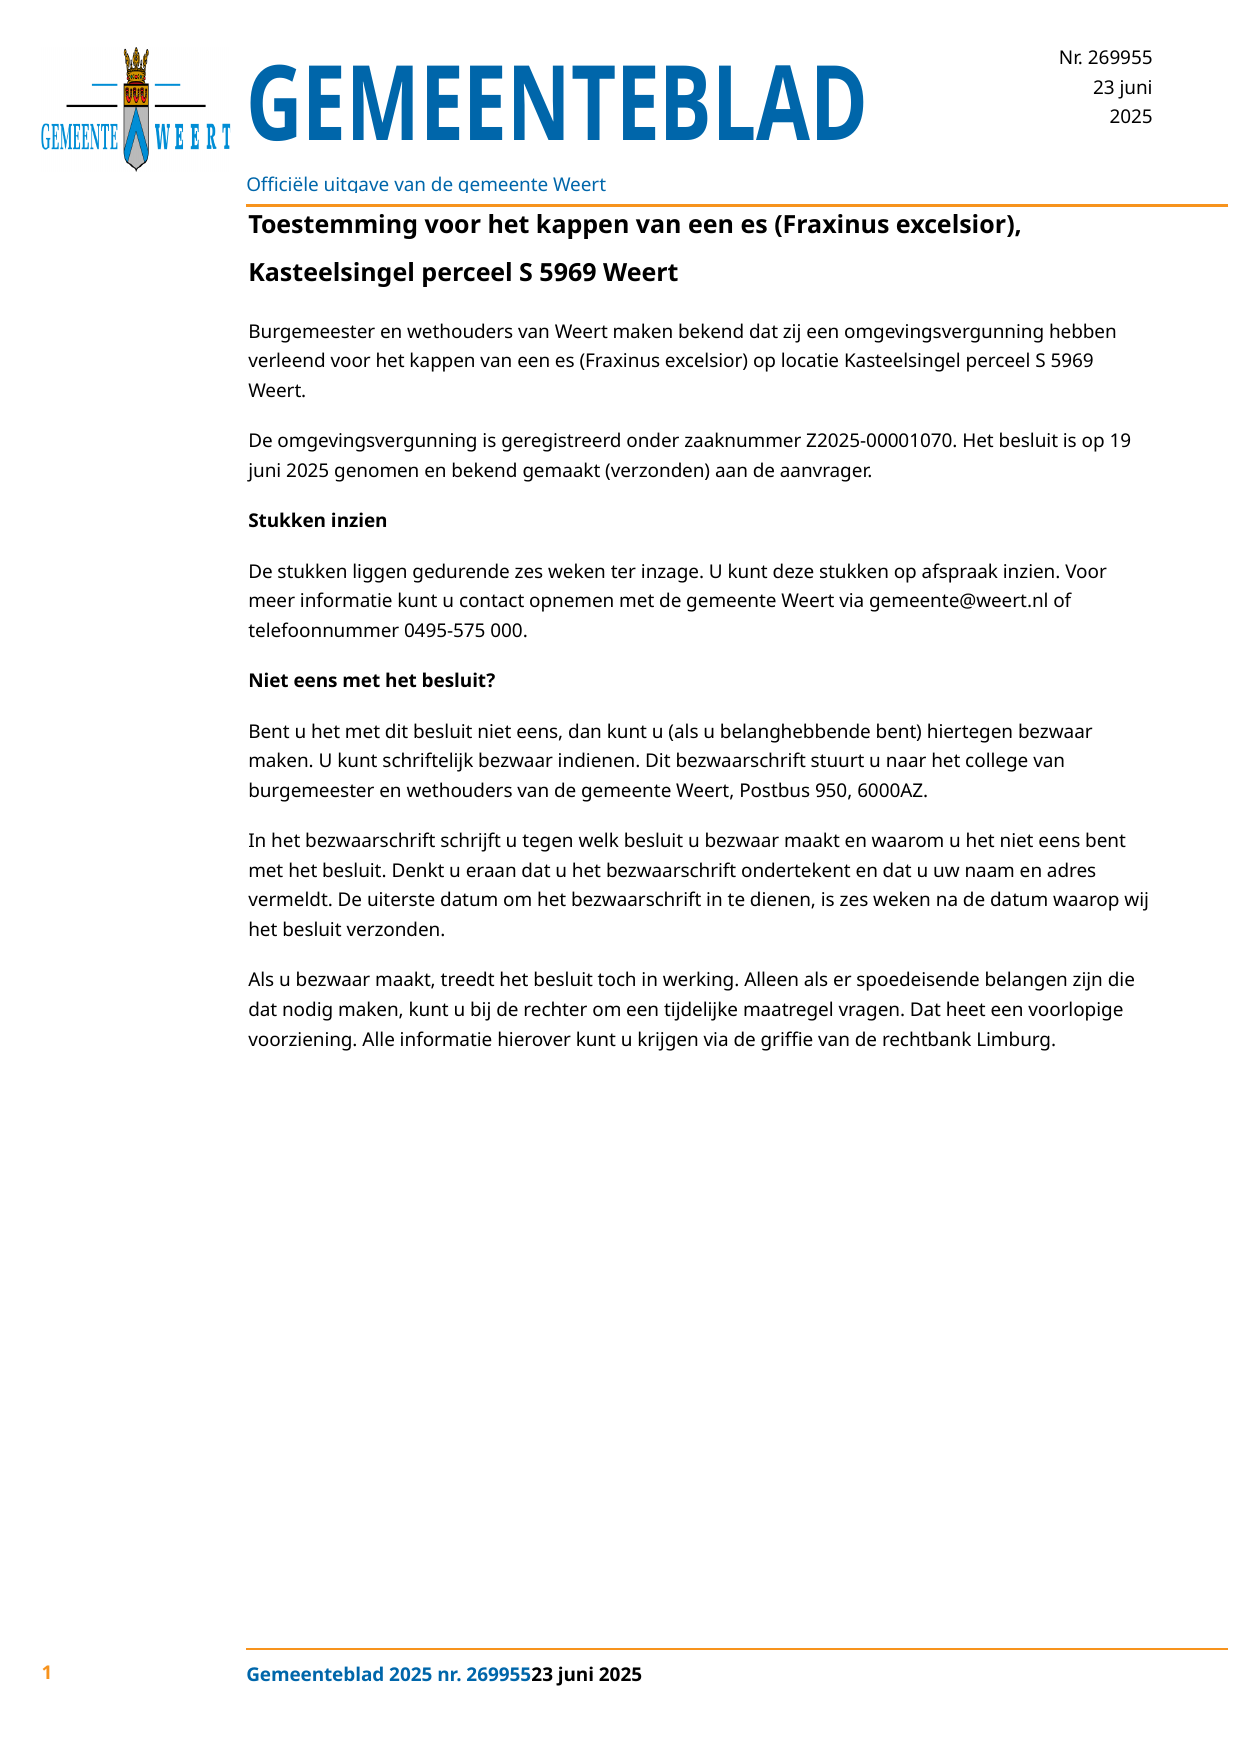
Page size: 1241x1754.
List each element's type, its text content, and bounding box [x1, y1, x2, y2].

text Als u bezwaar maakt, treedt het besluit toch in werking. Alleen als er spoedeisende belangen zijn die dat nodig maken, kunt u bij de rechter om een tijdelijke maatregel vragen. Dat heet een voorlopige voorziening. Alle informatie hierover kunt u krijgen via de griffie van de rechtbank Limburg. [248, 967, 1152, 1052]
text In het bezwaarschrift schrijft u tegen welk besluit u bezwaar maakt en waarom u het niet eens bent met het besluit. Denkt u eraan dat u het bezwaarschrift ondertekent en dat u uw naam en adres vermeldt. De uiterste datum om het bezwaarschrift in te dienen, is zes weken na de datum waarop wij het besluit verzonden. [248, 827, 1152, 942]
picture [41, 47, 231, 172]
text Bent u het met dit besluit niet eens, dan kunt u (als u belanghebbende bent) hiertegen bezwaar maken. U kunt schriftelijk bezwaar indienen. Dit bezwaarschrift stuurt u naar het college van burgemeester en wethouders van de gemeente Weert, Postbus 950, 6000AZ. [248, 718, 1152, 803]
text Niet eens met het besluit? [248, 667, 1152, 693]
text De stukken liggen gedurende zes weken ter inzage. U kunt deze stukken op afspraak inzien. Voor meer informatie kunt u contact opnemen met de gemeente Weert via gemeente@weert.nl of telefoonnummer 0495-575 000. [248, 558, 1152, 643]
text Toestemming voor het kappen van een es (Fraxinus excelsior), Kasteelsingel perceel S 5969 Weert [248, 207, 1152, 288]
text Burgemeester en wethouders van Weert maken bekend dat zij een omgevingsvergunning hebben verleend voor het kappen van een es (Fraxinus excelsior) op locatie Kasteelsingel perceel S 5969 Weert. [248, 318, 1152, 403]
text De omgevingsvergunning is geregistreerd onder zaaknummer Z2025-00001070. Het besluit is op 19 juni 2025 genomen en bekend gemaakt (verzonden) aan de aanvrager. [248, 427, 1152, 483]
text Stukken inzien [248, 507, 1152, 533]
